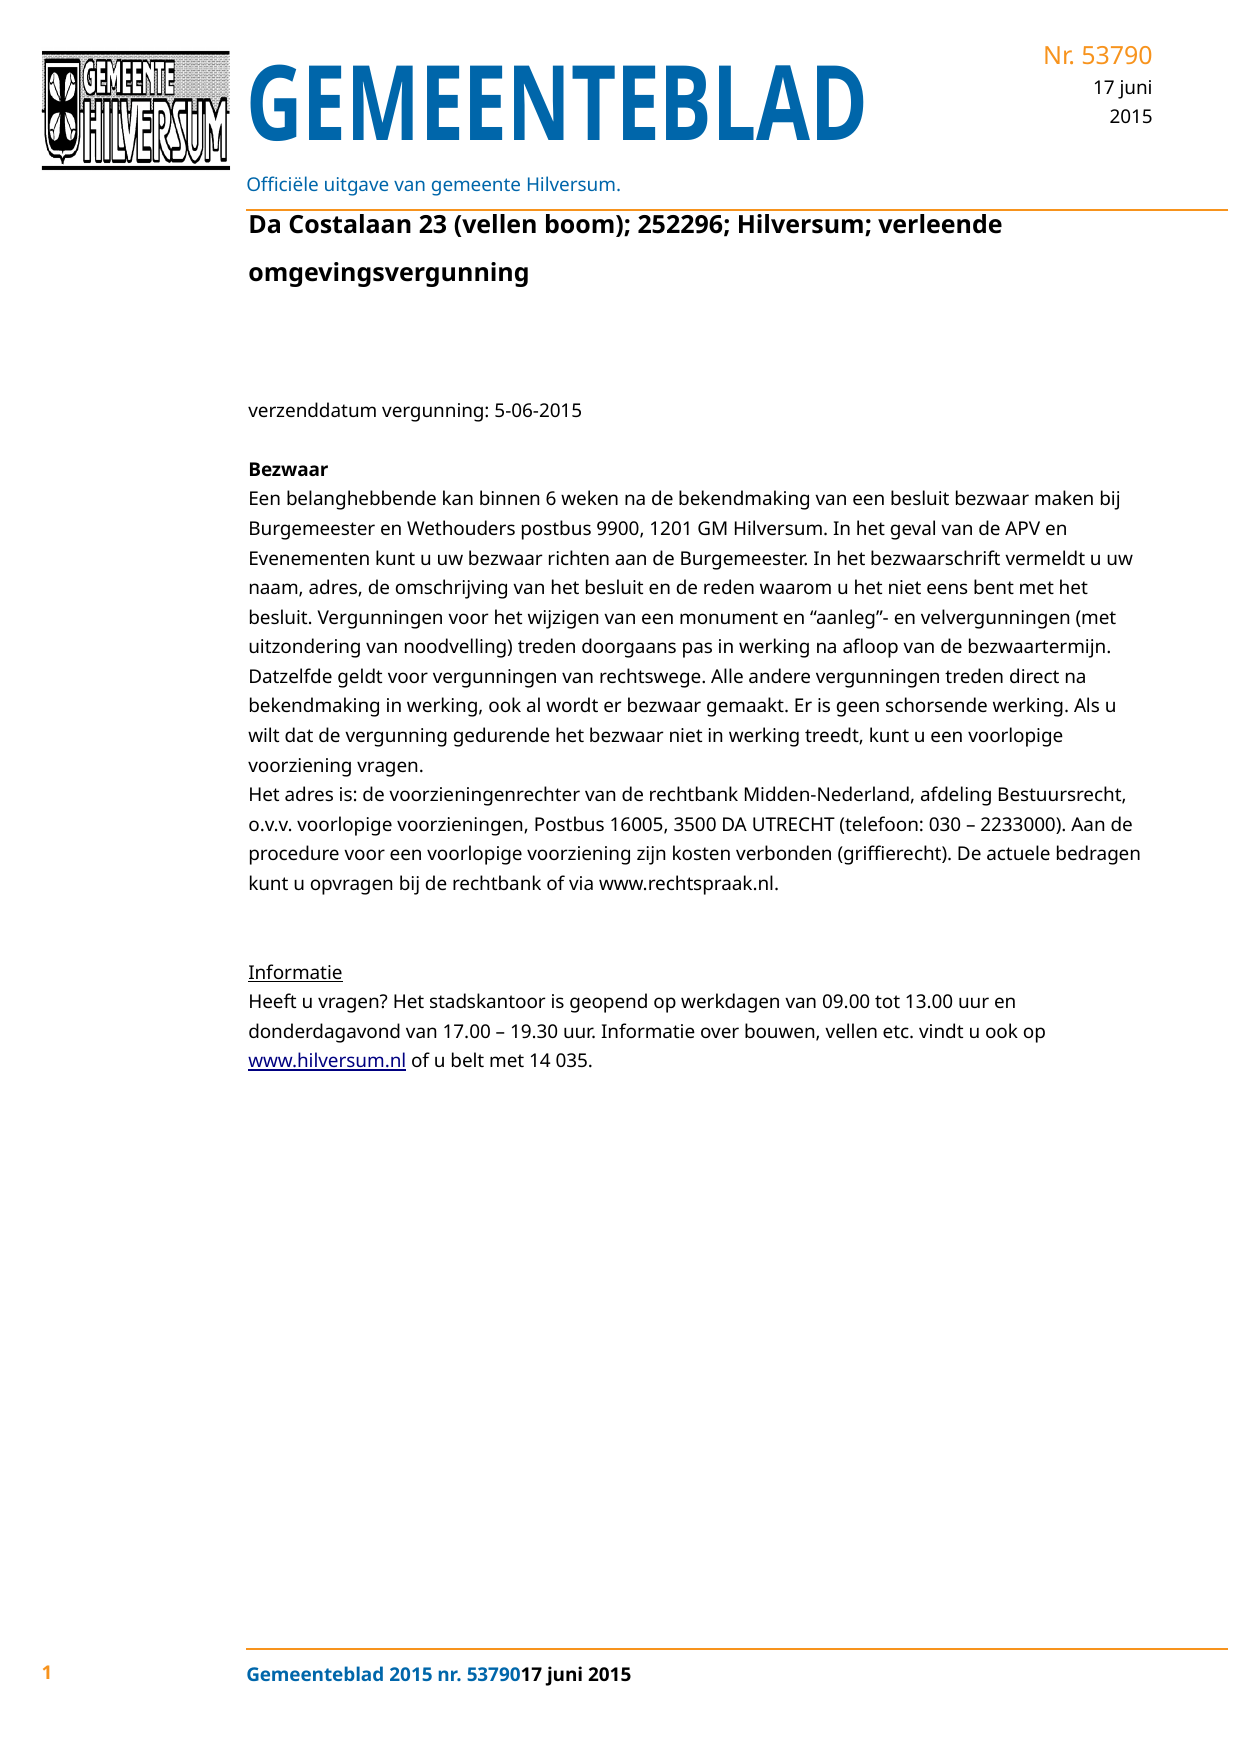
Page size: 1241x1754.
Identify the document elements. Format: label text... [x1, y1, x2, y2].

text Informatie [248, 959, 1152, 984]
text Bezwaar [248, 456, 1152, 482]
text Een belanghebbende kan binnen 6 weken na de bekendmaking van een besluit bezwaar maken bij Burgemeester en Wethouders postbus 9900, 1201 GM Hilversum. In het geval van de APV en Evenementen kunt u uw bezwaar richten aan de Burgemeester. In het bezwaarschrift vermeldt u uw naam, adres, de omschrijving van het besluit en de reden waarom u het niet eens bent met het besluit. Vergunningen voor het wijzigen van een monument en “aanleg”- en velvergunningen (met uitzondering van noodvelling) treden doorgaans pas in werking na afloop van de bezwaartermijn. Datzelfde geldt voor vergunningen van rechtswege. Alle andere vergunningen treden direct na bekendmaking in werking, ook al wordt er bezwaar gemaakt. Er is geen schorsende werking. Als u wilt dat de vergunning gedurende het bezwaar niet in werking treedt, kunt u een voorlopige voorziening vragen. [248, 486, 1152, 777]
picture [41, 47, 231, 172]
text Heeft u vragen? Het stadskantoor is geopend op werkdagen van 09.00 tot 13.00 uur en donderdagavond van 17.00 – 19.30 uur. Informatie over bouwen, vellen etc. vindt u ook op www.hilversum.nl of u belt met 14 035. [248, 988, 1152, 1073]
text Da Costalaan 23 (vellen boom); 252296; Hilversum; verleende omgevingsvergunning [248, 211, 1152, 288]
text verzenddatum vergunning: 5-06-2015 [248, 397, 1152, 422]
text Het adres is: de voorzieningenrechter van de rechtbank Midden-Nederland, afdeling Bestuursrecht, o.v.v. voorlopige voorzieningen, Postbus 16005, 3500 DA UTRECHT (telefoon: 030 – 2233000). Aan de procedure voor een voorlopige voorziening zijn kosten verbonden (griffierecht). De actuele bedragen kunt u opvragen bij de rechtbank of via www.rechtspraak.nl. [248, 781, 1152, 896]
